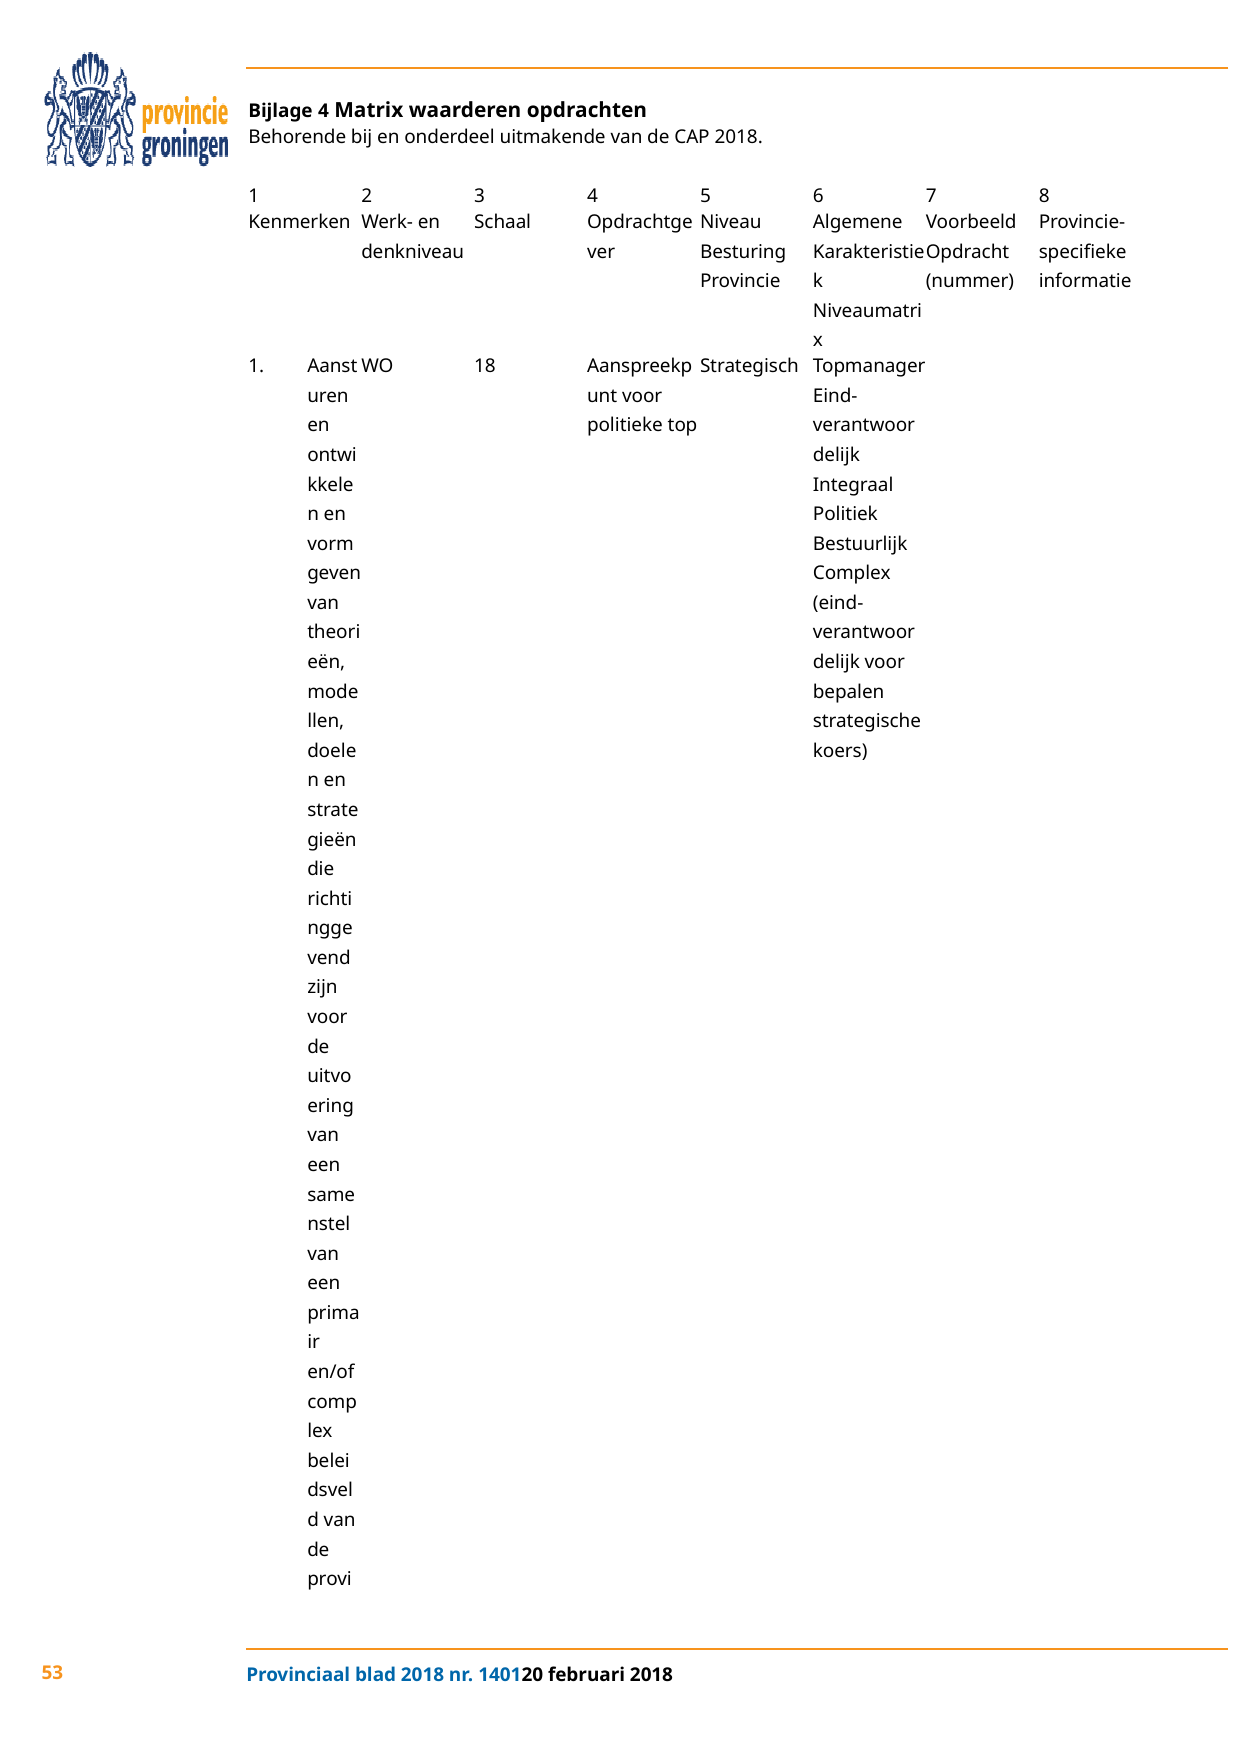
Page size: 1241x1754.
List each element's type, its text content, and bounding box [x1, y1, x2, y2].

table_header 3 [474, 183, 587, 208]
table_cell Strategisch [700, 353, 813, 1591]
table_cell Niveau Besturing Provincie [700, 208, 813, 352]
table_header 5 [700, 183, 813, 208]
table_cell Werk- en denkniveau [361, 208, 474, 352]
table_header 7 [926, 183, 1038, 208]
table_cell Aanspreekpunt voor politieke top [587, 353, 700, 1591]
table_cell [1039, 353, 1152, 1591]
table_cell 18 [474, 353, 587, 1591]
table_cell Voorbeeld Opdracht (nummer) [926, 208, 1038, 352]
table_header 1 [248, 183, 361, 208]
text Behorende bij en onderdeel uitmakende van de CAP 2018. [248, 123, 1152, 149]
table_cell Kenmerken [248, 208, 361, 352]
table_header 8 [1039, 183, 1152, 208]
table_cell Opdrachtgever [587, 208, 700, 352]
table_cell Schaal [474, 208, 587, 352]
table_header 4 [587, 183, 700, 208]
picture [41, 47, 231, 172]
table_header 2 [361, 183, 474, 208]
table_cell Aansturen en ontwikkelen en vormgeven van theorieën, modellen, doelen en strategieën die richtinggevend zijn voor de uitvoering van een samenstel van een primair en/of complex beleidsveld van de provi [248, 353, 361, 1591]
table_header 6 [813, 183, 926, 208]
text Bijlage 4 Matrix waarderen opdrachten [248, 95, 1152, 123]
table_cell WO [361, 353, 474, 1591]
table_cell Provincie-specifieke informatie [1039, 208, 1152, 352]
table_cell Topmanager Eind- verantwoordelijk Integraal Politiek Bestuurlijk Complex (eind-verantwoordelijk voor bepalen strategische koers) [813, 353, 926, 1591]
table_cell [926, 353, 1038, 1591]
table_cell Algemene Karakteristiek Niveaumatrix [813, 208, 926, 352]
